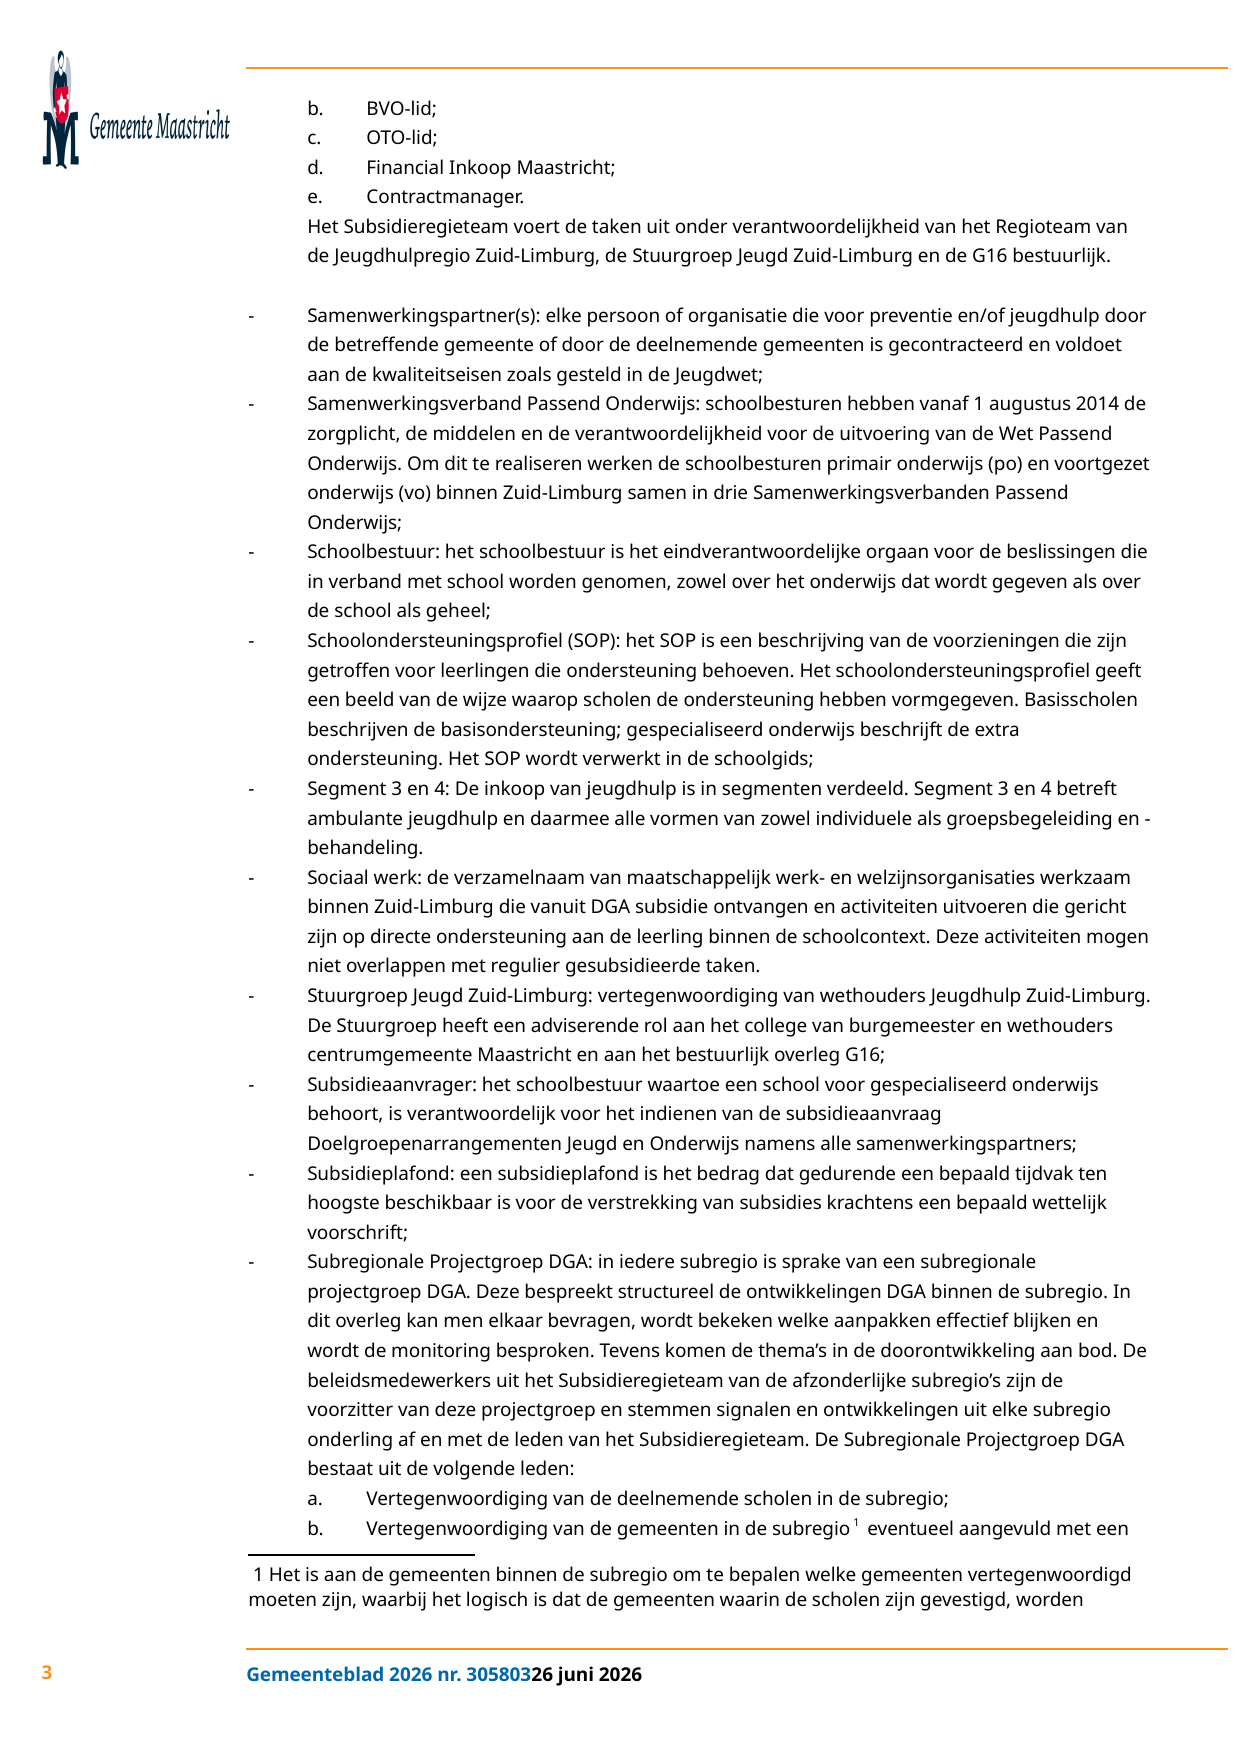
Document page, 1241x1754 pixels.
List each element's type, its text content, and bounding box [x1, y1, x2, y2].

list OTO-lid; [307, 124, 1152, 150]
list Samenwerkingsverband Passend Onderwijs: schoolbesturen hebben vanaf 1 augustus 2014 de zorgplicht, de middelen en de verantwoordelijkheid voor de uitvoering van de Wet Passend Onderwijs. Om dit te realiseren werken de schoolbesturen primair onderwijs (po) en voortgezet onderwijs (vo) binnen Zuid-Limburg samen in drie Samenwerkingsverbanden Passend Onderwijs; [248, 391, 1152, 535]
list Sociaal werk: de verzamelnaam van maatschappelijk werk- en welzijnsorganisaties werkzaam binnen Zuid-Limburg die vanuit DGA subsidie ontvangen en activiteiten uitvoeren die gericht zijn op directe ondersteuning aan de leerling binnen de schoolcontext. Deze activiteiten mogen niet overlappen met regulier gesubsidieerde taken. [248, 864, 1152, 978]
list Het Subsidieregieteam voert de taken uit onder verantwoordelijkheid van het Regioteam van de Jeugdhulpregio Zuid-Limburg, de Stuurgroep Jeugd Zuid-Limburg en de G16 bestuurlijk. [248, 213, 1152, 268]
list Subsidieaanvrager: het schoolbestuur waartoe een school voor gespecialiseerd onderwijs behoort, is verantwoordelijk voor het indienen van de subsidieaanvraag Doelgroepenarrangementen Jeugd en Onderwijs namens alle samenwerkingspartners; [248, 1071, 1152, 1156]
list Contractmanager. [307, 183, 1152, 209]
list Vertegenwoordiging van de gemeenten in de subregio eventueel aangevuld met een [307, 1515, 1152, 1541]
list BVO-lid; [307, 95, 1152, 121]
list Het is aan de gemeenten binnen de subregio om te bepalen welke gemeenten vertegenwoordigd moeten zijn, waarbij het logisch is dat de gemeenten waarin de scholen zijn gevestigd, worden [248, 1561, 1152, 1612]
list Stuurgroep Jeugd Zuid-Limburg: vertegenwoordiging van wethouders Jeugdhulp Zuid-Limburg. De Stuurgroep heeft een adviserende rol aan het college van burgemeester en wethouders centrumgemeente Maastricht en aan het bestuurlijk overleg G16; [248, 982, 1152, 1067]
list Subsidieplafond: een subsidieplafond is het bedrag dat gedurende een bepaald tijdvak ten hoogste beschikbaar is voor de verstrekking van subsidies krachtens een bepaald wettelijk voorschrift; [248, 1160, 1152, 1245]
list Schoolbestuur: het schoolbestuur is het eindverantwoordelijke orgaan voor de beslissingen die in verband met school worden genomen, zowel over het onderwijs dat wordt gegeven als over de school als geheel; [248, 538, 1152, 623]
list Subregionale Projectgroep DGA: in iedere subregio is sprake van een subregionale projectgroep DGA. Deze bespreekt structureel de ontwikkelingen DGA binnen de subregio. In dit overleg kan men elkaar bevragen, wordt bekeken welke aanpakken effectief blijken en wordt de monitoring besproken. Tevens komen de thema’s in de doorontwikkeling aan bod. De beleidsmedewerkers uit het Subsidieregieteam van de afzonderlijke subregio’s zijn de voorzitter van deze projectgroep en stemmen signalen en ontwikkelingen uit elke subregio onderling af en met de leden van het Subsidieregieteam. De Subregionale Projectgroep DGA bestaat uit de volgende leden: [248, 1248, 1152, 1481]
list Financial Inkoop Maastricht; [307, 154, 1152, 180]
list Segment 3 en 4: De inkoop van jeugdhulp is in segmenten verdeeld. Segment 3 en 4 betreft ambulante jeugdhulp en daarmee alle vormen van zowel individuele als groepsbegeleiding en -behandeling. [248, 775, 1152, 860]
picture [41, 47, 231, 172]
list Schoolondersteuningsprofiel (SOP): het SOP is een beschrijving van de voorzieningen die zijn getroffen voor leerlingen die ondersteuning behoeven. Het schoolondersteuningsprofiel geeft een beeld van de wijze waarop scholen de ondersteuning hebben vormgegeven. Basisscholen beschrijven de basisondersteuning; gespecialiseerd onderwijs beschrijft de extra ondersteuning. Het SOP wordt verwerkt in de schoolgids; [248, 627, 1152, 771]
list Samenwerkingspartner(s): elke persoon of organisatie die voor preventie en/of jeugdhulp door de betreffende gemeente of door de deelnemende gemeenten is gecontracteerd en voldoet aan de kwaliteitseisen zoals gesteld in de Jeugdwet; [248, 302, 1152, 387]
list Vertegenwoordiging van de deelnemende scholen in de subregio; [307, 1485, 1152, 1511]
